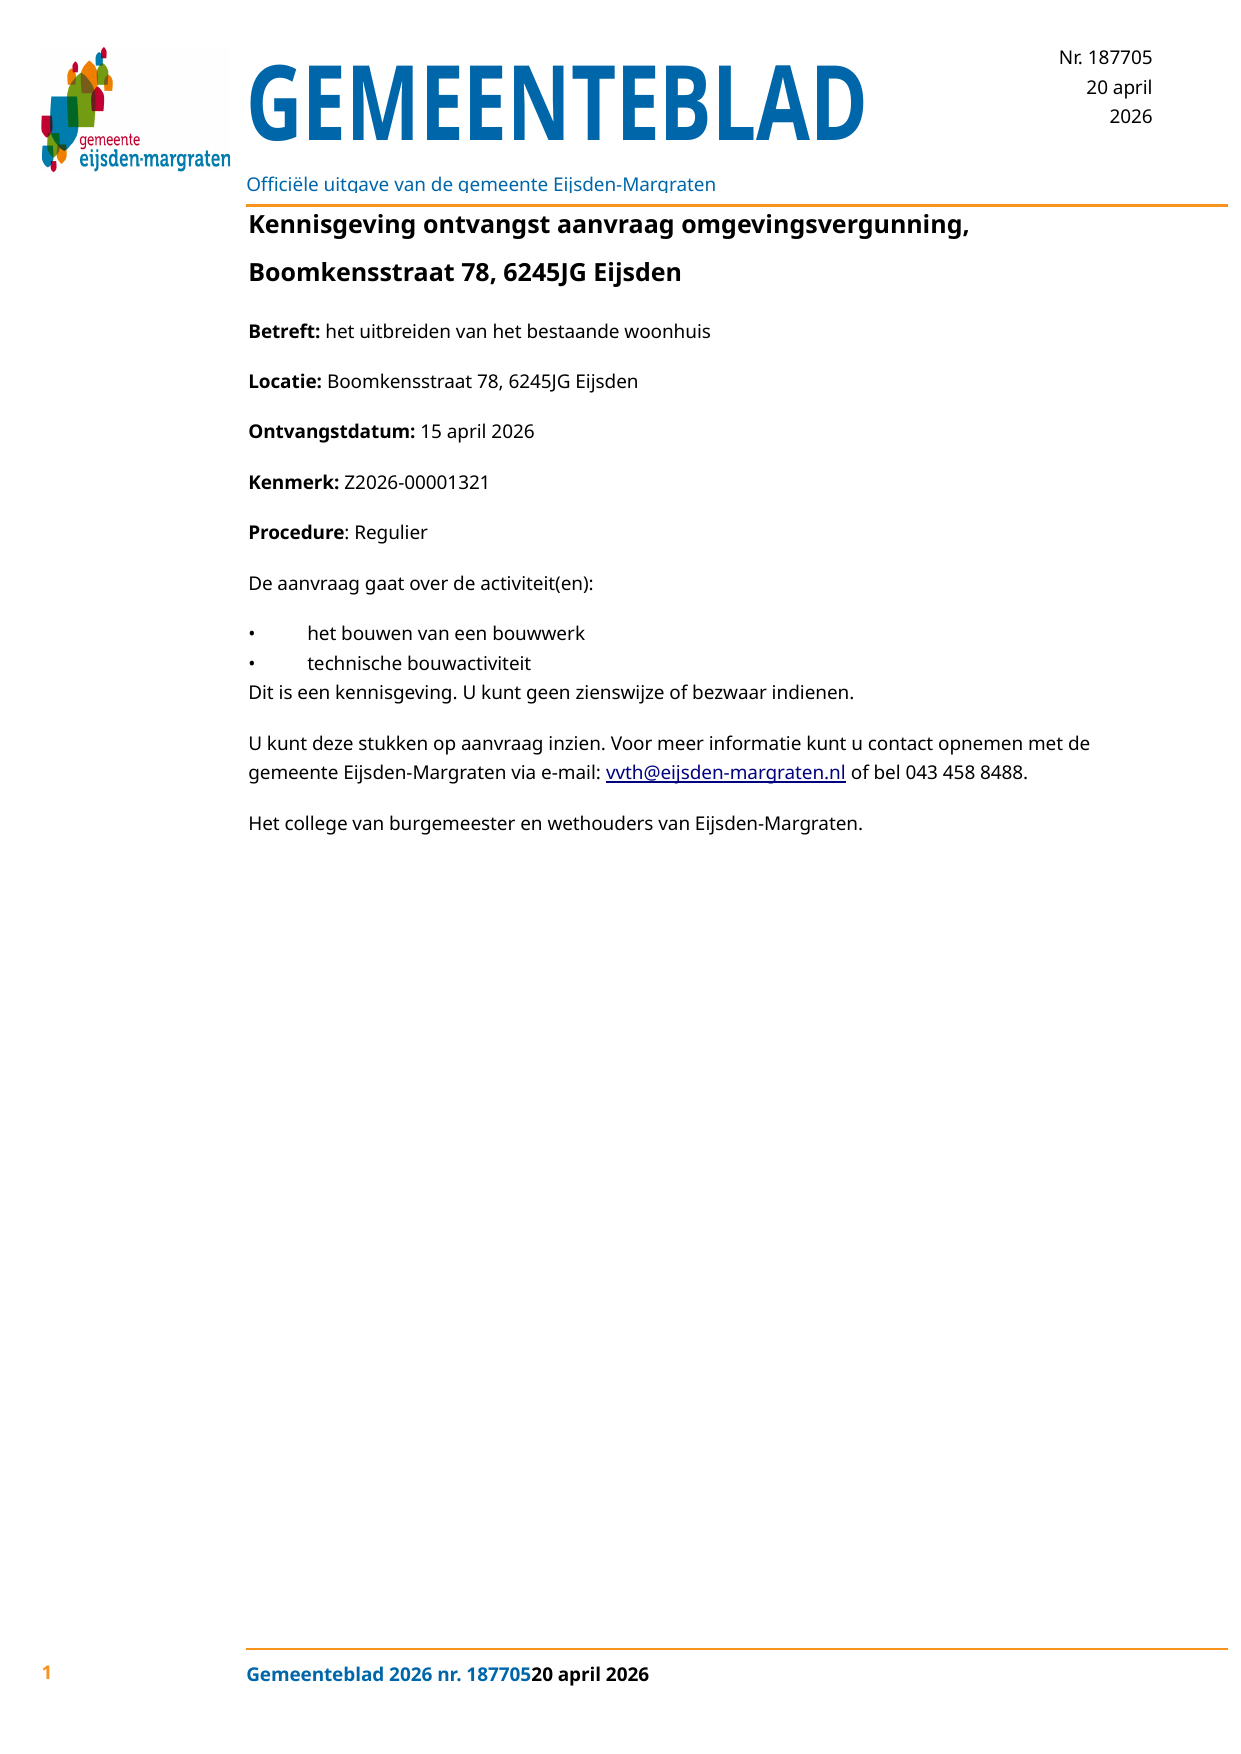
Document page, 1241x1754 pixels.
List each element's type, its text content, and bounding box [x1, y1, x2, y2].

text Kenmerk: Z2026-00001321 [248, 469, 1152, 495]
text De aanvraag gaat over de activiteit(en): [248, 570, 1152, 596]
text Procedure: Regulier [248, 519, 1152, 545]
text Het college van burgemeester en wethouders van Eijsden-Margraten. [248, 810, 1152, 836]
text Dit is een kennisgeving. U kunt geen zienswijze of bezwaar indienen. [248, 679, 1152, 705]
list technische bouwactiviteit [248, 650, 1152, 676]
text Kennisgeving ontvangst aanvraag omgevingsvergunning, Boomkensstraat 78, 6245JG Eijsden [248, 207, 1152, 288]
text Ontvangstdatum: 15 april 2026 [248, 419, 1152, 444]
text Betreft: het uitbreiden van het bestaande woonhuis [248, 318, 1152, 344]
list het bouwen van een bouwwerk [248, 620, 1152, 646]
text U kunt deze stukken op aanvraag inzien. Voor meer informatie kunt u contact opnemen met de gemeente Eijsden-Margraten via e-mail: vvth@eijsden-margraten.nl of bel 043 458 8488. [248, 730, 1152, 785]
picture [41, 47, 231, 172]
text Locatie: Boomkensstraat 78, 6245JG Eijsden [248, 368, 1152, 394]
